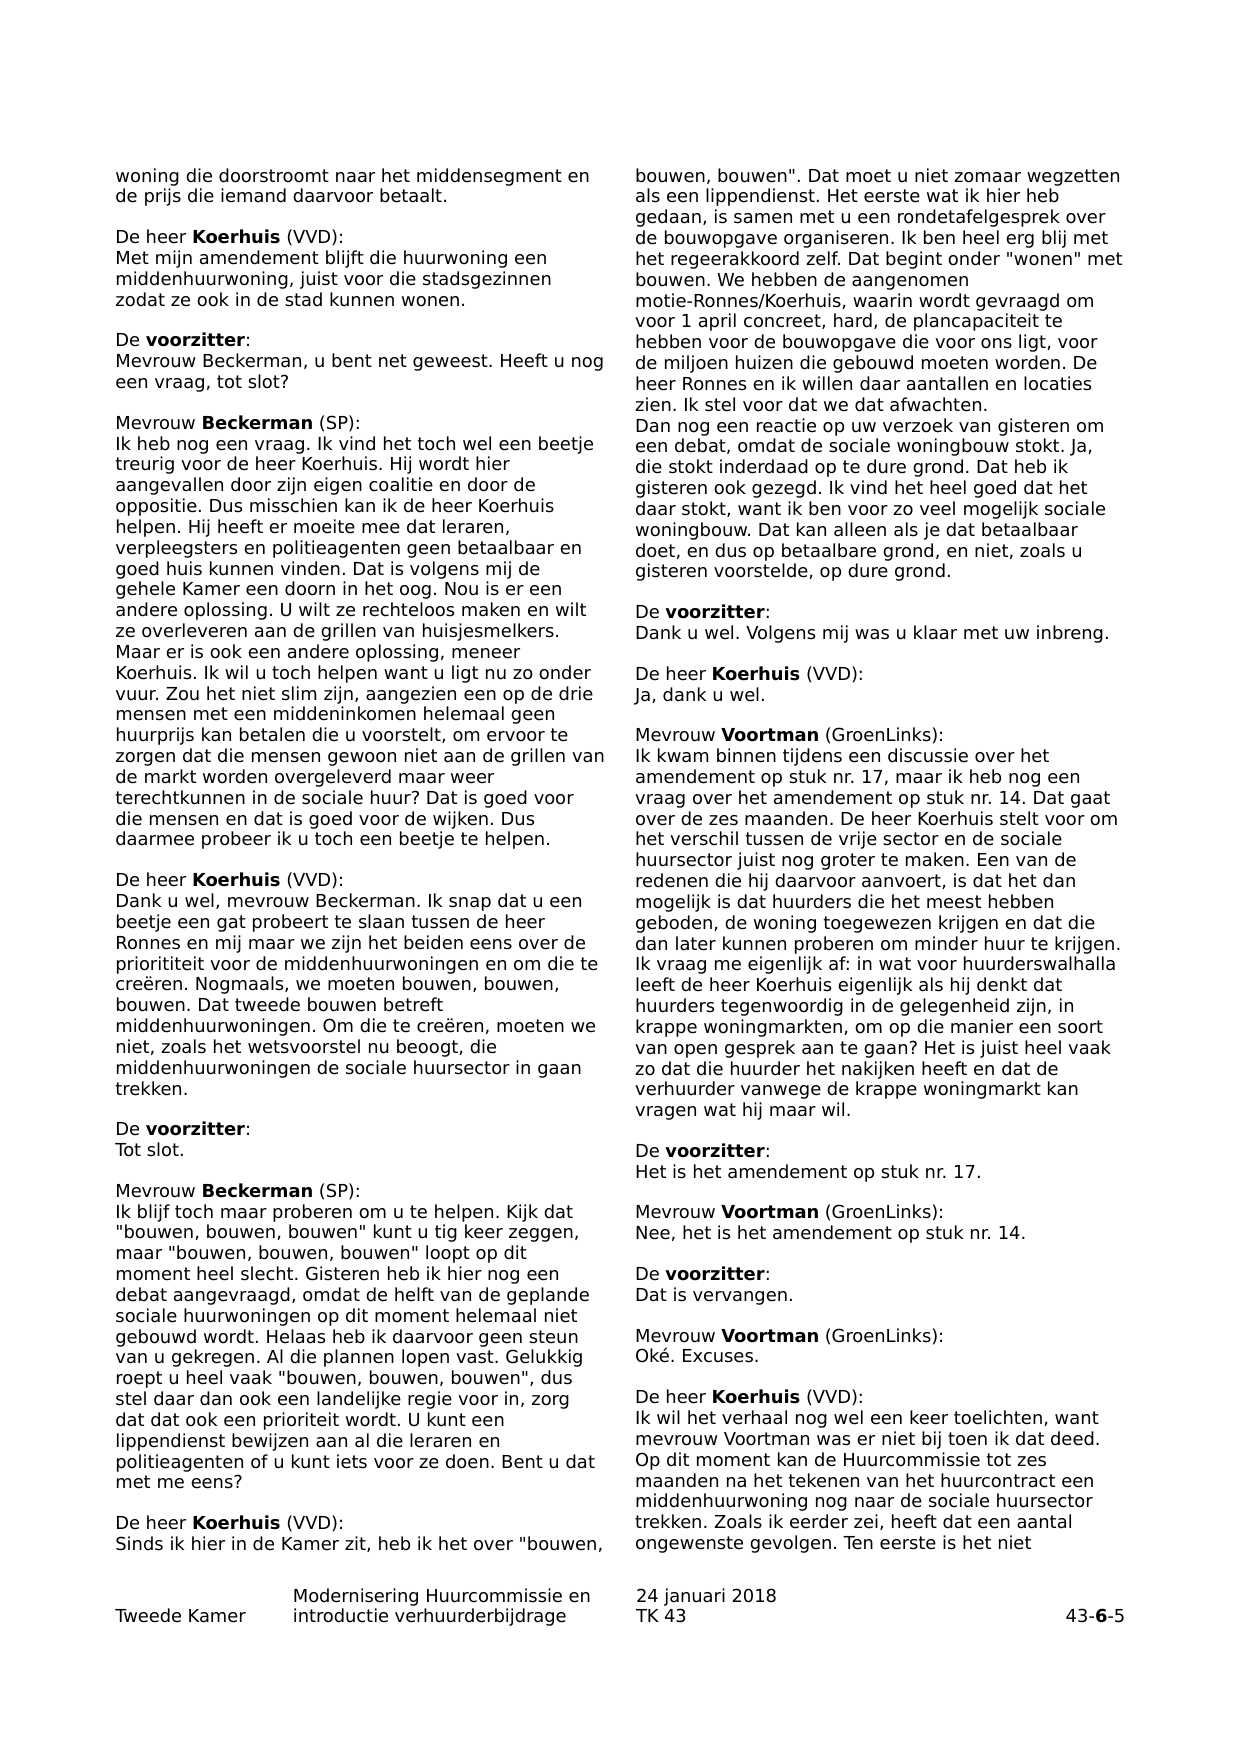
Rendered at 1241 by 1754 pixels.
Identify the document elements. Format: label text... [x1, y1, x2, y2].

text De heer Koerhuis (VVD): [115, 870, 605, 891]
text De heer Koerhuis (VVD): [635, 1387, 1125, 1408]
text Dank u wel, mevrouw Beckerman. Ik snap dat u een beetje een gat probeert te slaan tussen de heer Ronnes en mij maar we zijn het beiden eens over de priorititeit voor de middenhuurwoningen en om die te creëren. Nogmaals, we moeten bouwen, bouwen, bouwen. Dat tweede bouwen betreft middenhuurwoningen. Om die te creëren, moeten we niet, zoals het wetsvoorstel nu beoogt, die middenhuurwoningen de sociale huursector in gaan trekken. [115, 891, 605, 1099]
text woning die doorstroomt naar het middensegment en de prijs die iemand daarvoor betaalt. [115, 165, 605, 207]
text Ik kwam binnen tijdens een discussie over het amendement op stuk nr. 17, maar ik heb nog een vraag over het amendement op stuk nr. 14. Dat gaat over de zes maanden. De heer Koerhuis stelt voor om het verschil tussen de vrije sector en de sociale huursector juist nog groter te maken. Een van de redenen die hij daarvoor aanvoert, is dat het dan mogelijk is dat huurders die het meest hebben geboden, de woning toegewezen krijgen en dat die dan later kunnen proberen om minder huur te krijgen. Ik vraag me eigenlijk af: in wat voor huurderswalhalla leeft de heer Koerhuis eigenlijk als hij denkt dat huurders tegenwoordig in de gelegenheid zijn, in krappe woningmarkten, om op die manier een soort van open gesprek aan te gaan? Het is juist heel vaak zo dat die huurder het nakijken heeft en dat de verhuurder vanwege de krappe woningmarkt kan vragen wat hij maar wil. [635, 746, 1125, 1121]
text De voorzitter: [635, 1264, 1125, 1285]
text Met mijn amendement blijft die huurwoning een middenhuurwoning, juist voor die stadsgezinnen zodat ze ook in de stad kunnen wonen. [115, 248, 605, 310]
text Ik heb nog een vraag. Ik vind het toch wel een beetje treurig voor de heer Koerhuis. Hij wordt hier aangevallen door zijn eigen coalitie en door de oppositie. Dus misschien kan ik de heer Koerhuis helpen. Hij heeft er moeite mee dat leraren, verpleegsters en politieagenten geen betaalbaar en goed huis kunnen vinden. Dat is volgens mij de gehele Kamer een doorn in het oog. Nou is er een andere oplossing. U wilt ze rechteloos maken en wilt ze overleveren aan de grillen van huisjesmelkers. Maar er is ook een andere oplossing, meneer Koerhuis. Ik wil u toch helpen want u ligt nu zo onder vuur. Zou het niet slim zijn, aangezien een op de drie mensen met een middeninkomen helemaal geen huurprijs kan betalen die u voorstelt, om ervoor te zorgen dat die mensen gewoon niet aan de grillen van de markt worden overgeleverd maar weer terechtkunnen in de sociale huur? Dat is goed voor die mensen en dat is goed voor de wijken. Dus daarmee probeer ik u toch een beetje te helpen. [115, 433, 605, 850]
text De heer Koerhuis (VVD): [115, 1513, 605, 1534]
text Ik blijf toch maar proberen om u te helpen. Kijk dat "bouwen, bouwen, bouwen" kunt u tig keer zeggen, maar "bouwen, bouwen, bouwen" loopt op dit moment heel slecht. Gisteren heb ik hier nog een debat aangevraagd, omdat de helft van de geplande sociale huurwoningen op dit moment helemaal niet gebouwd wordt. Helaas heb ik daarvoor geen steun van u gekregen. Al die plannen lopen vast. Gelukkig roept u heel vaak "bouwen, bouwen, bouwen", dus stel daar dan ook een landelijke regie voor in, zorg dat dat ook een prioriteit wordt. U kunt een lippendienst bewijzen aan al die leraren en politieagenten of u kunt iets voor ze doen. Bent u dat met me eens? [115, 1201, 605, 1493]
text bouwen, bouwen". Dat moet u niet zomaar wegzetten als een lippendienst. Het eerste wat ik hier heb gedaan, is samen met u een rondetafelgesprek over de bouwopgave organiseren. Ik ben heel erg blij met het regeerakkoord zelf. Dat begint onder "wonen" met bouwen. We hebben de aangenomen motie-Ronnes/Koerhuis, waarin wordt gevraagd om voor 1 april concreet, hard, de plancapaciteit te hebben voor de bouwopgave die voor ons ligt, voor de miljoen huizen die gebouwd moeten worden. De heer Ronnes en ik willen daar aantallen en locaties zien. Ik stel voor dat we dat afwachten. [635, 165, 1125, 415]
text Sinds ik hier in de Kamer zit, heb ik het over "bouwen, [115, 1534, 605, 1554]
text De voorzitter: [115, 1119, 605, 1140]
text Mevrouw Beckerman, u bent net geweest. Heeft u nog een vraag, tot slot? [115, 351, 605, 393]
text De heer Koerhuis (VVD): [635, 663, 1125, 684]
text Het is het amendement op stuk nr. 17. [635, 1162, 1125, 1182]
text De voorzitter: [635, 1141, 1125, 1162]
text Mevrouw Voortman (GroenLinks): [635, 1326, 1125, 1346]
text Nee, het is het amendement op stuk nr. 14. [635, 1223, 1125, 1244]
text De heer Koerhuis (VVD): [115, 227, 605, 248]
text Dat is vervangen. [635, 1285, 1125, 1306]
text Dank u wel. Volgens mij was u klaar met uw inbreng. [635, 623, 1125, 643]
text Ik wil het verhaal nog wel een keer toelichten, want mevrouw Voortman was er niet bij toen ik dat deed. Op dit moment kan de Huurcommissie tot zes maanden na het tekenen van het huurcontract een middenhuurwoning nog naar de sociale huursector trekken. Zoals ik eerder zei, heeft dat een aantal ongewenste gevolgen. Ten eerste is het niet [635, 1408, 1125, 1554]
text Mevrouw Beckerman (SP): [115, 413, 605, 433]
text Oké. Excuses. [635, 1346, 1125, 1367]
text Mevrouw Voortman (GroenLinks): [635, 1202, 1125, 1223]
text Dan nog een reactie op uw verzoek van gisteren om een debat, omdat de sociale woningbouw stokt. Ja, die stokt inderdaad op te dure grond. Dat heb ik gisteren ook gezegd. Ik vind het heel goed dat het daar stokt, want ik ben voor zo veel mogelijk sociale woningbouw. Dat kan alleen als je dat betaalbaar doet, en dus op betaalbare grond, en niet, zoals u gisteren voorstelde, op dure grond. [635, 415, 1125, 582]
text Tot slot. [115, 1140, 605, 1161]
text De voorzitter: [115, 330, 605, 351]
text De voorzitter: [635, 602, 1125, 623]
text Mevrouw Beckerman (SP): [115, 1181, 605, 1201]
text Ja, dank u wel. [635, 684, 1125, 705]
text Mevrouw Voortman (GroenLinks): [635, 725, 1125, 746]
